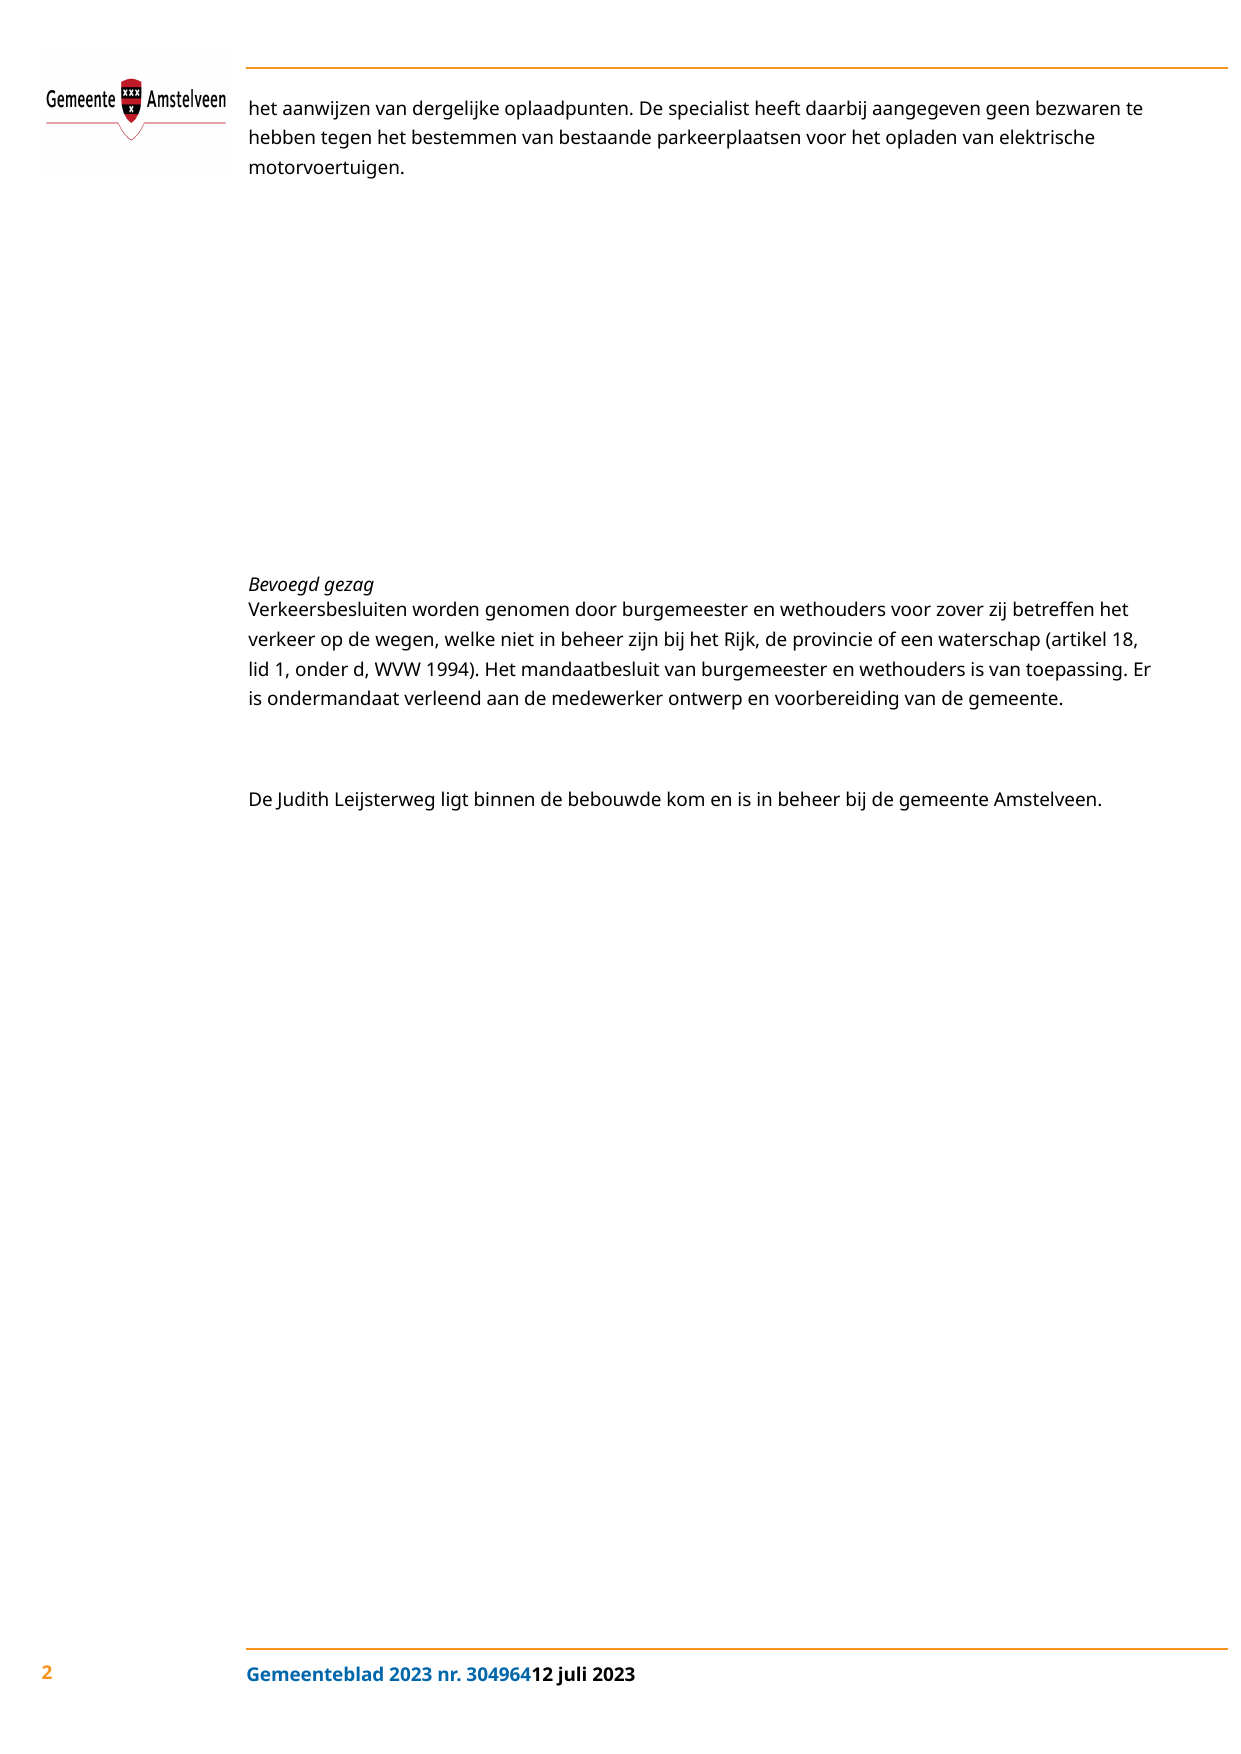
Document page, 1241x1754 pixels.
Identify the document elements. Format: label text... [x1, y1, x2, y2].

text De Judith Leijsterweg ligt binnen de bebouwde kom en is in beheer bij de gemeente Amstelveen. [248, 786, 1152, 812]
text Verkeersbesluiten worden genomen door burgemeester en wethouders voor zover zij betreffen het verkeer op de wegen, welke niet in beheer zijn bij het Rijk, de provincie of een waterschap (artikel 18, lid 1, onder d, WVW 1994). Het mandaatbesluit van burgemeester en wethouders is van toepassing. Er is ondermandaat verleend aan de medewerker ontwerp en voorbereiding van de gemeente. [248, 597, 1152, 711]
text het aanwijzen van dergelijke oplaadpunten. De specialist heeft daarbij aangegeven geen bezwaren te hebben tegen het bestemmen van bestaande parkeerplaatsen voor het opladen van elektrische motorvoertuigen. [248, 95, 1152, 180]
text Bevoegd gezag [248, 571, 1152, 597]
picture [41, 47, 231, 172]
